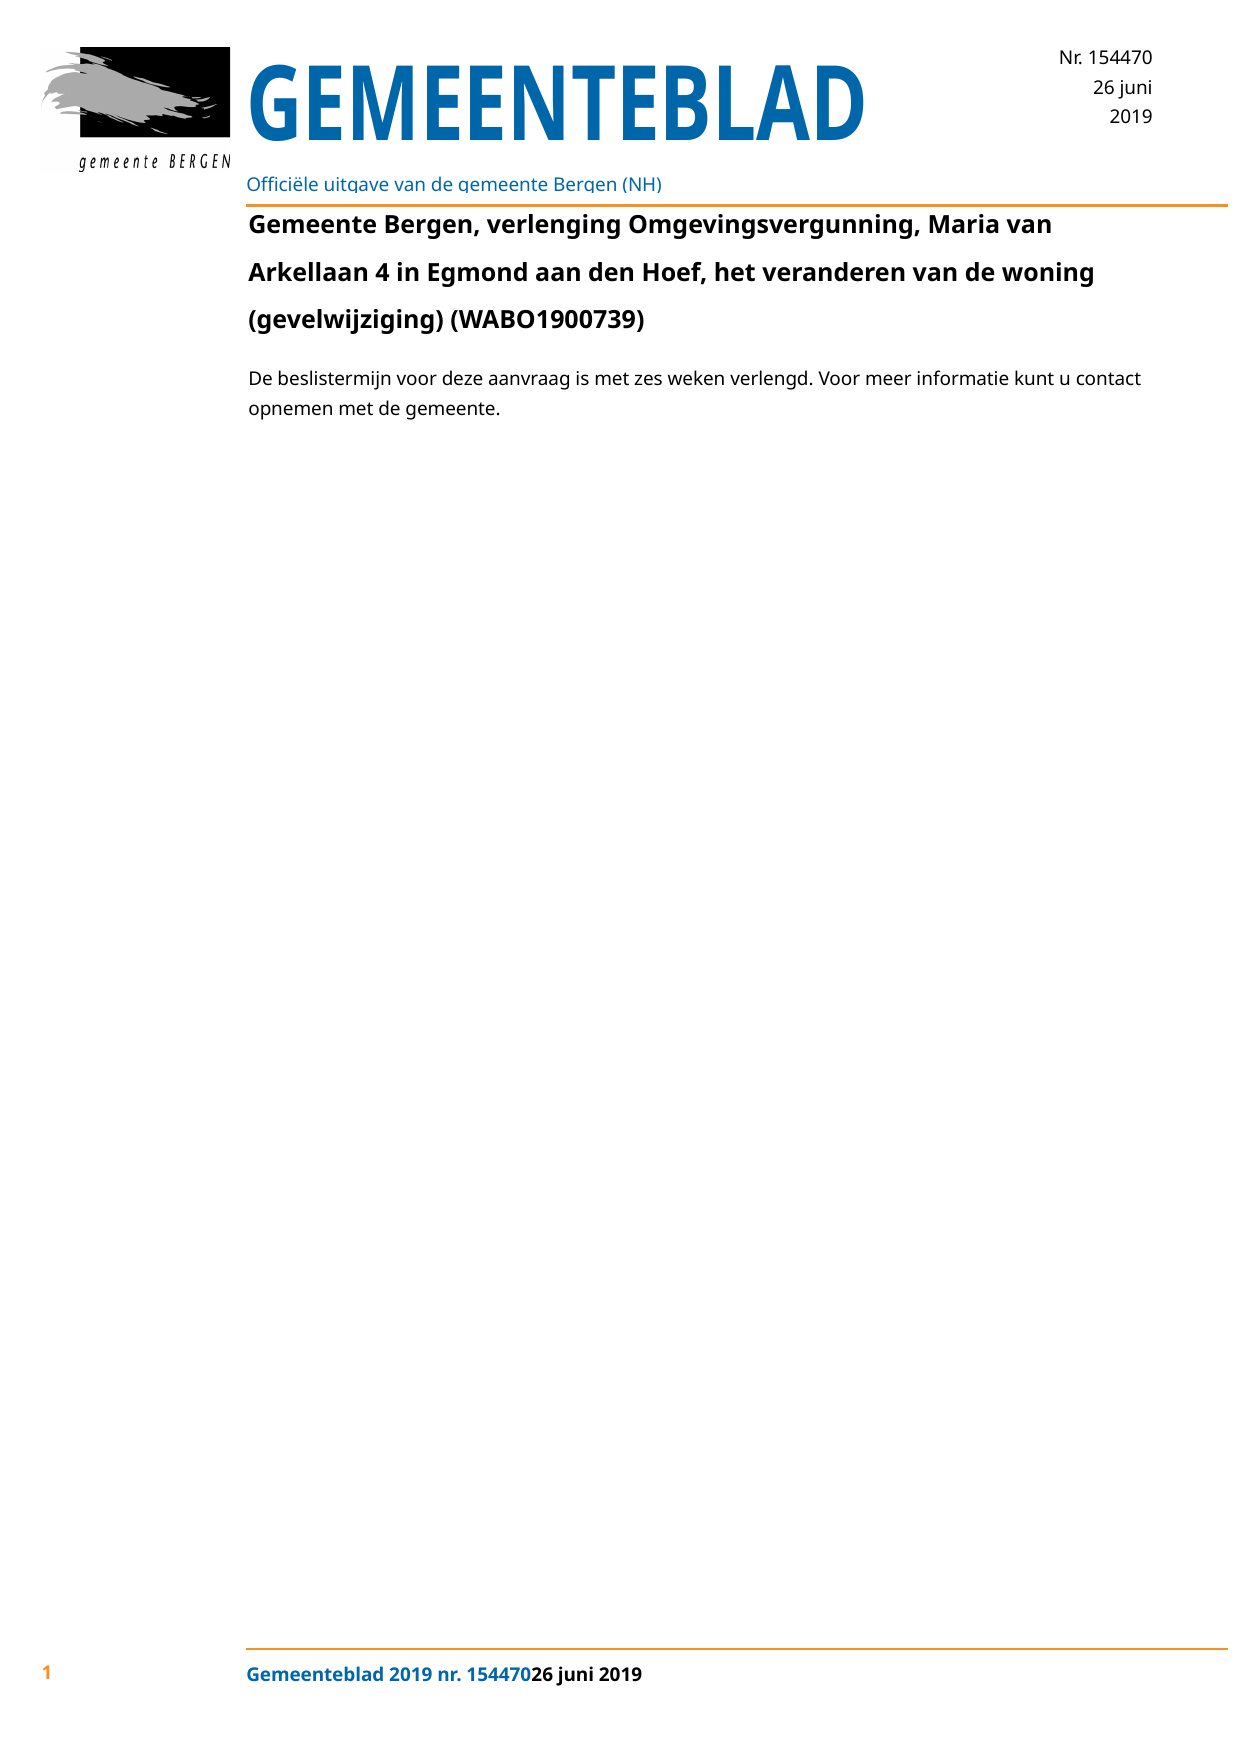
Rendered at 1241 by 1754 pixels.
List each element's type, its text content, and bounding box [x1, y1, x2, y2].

picture [41, 47, 231, 172]
text Gemeente Bergen, verlenging Omgevingsvergunning, Maria van Arkellaan 4 in Egmond aan den Hoef, het veranderen van de woning (gevelwijziging) (WABO1900739) [248, 207, 1152, 336]
text De beslistermijn voor deze aanvraag is met zes weken verlengd. Voor meer informatie kunt u contact opnemen met de gemeente. [248, 366, 1152, 421]
